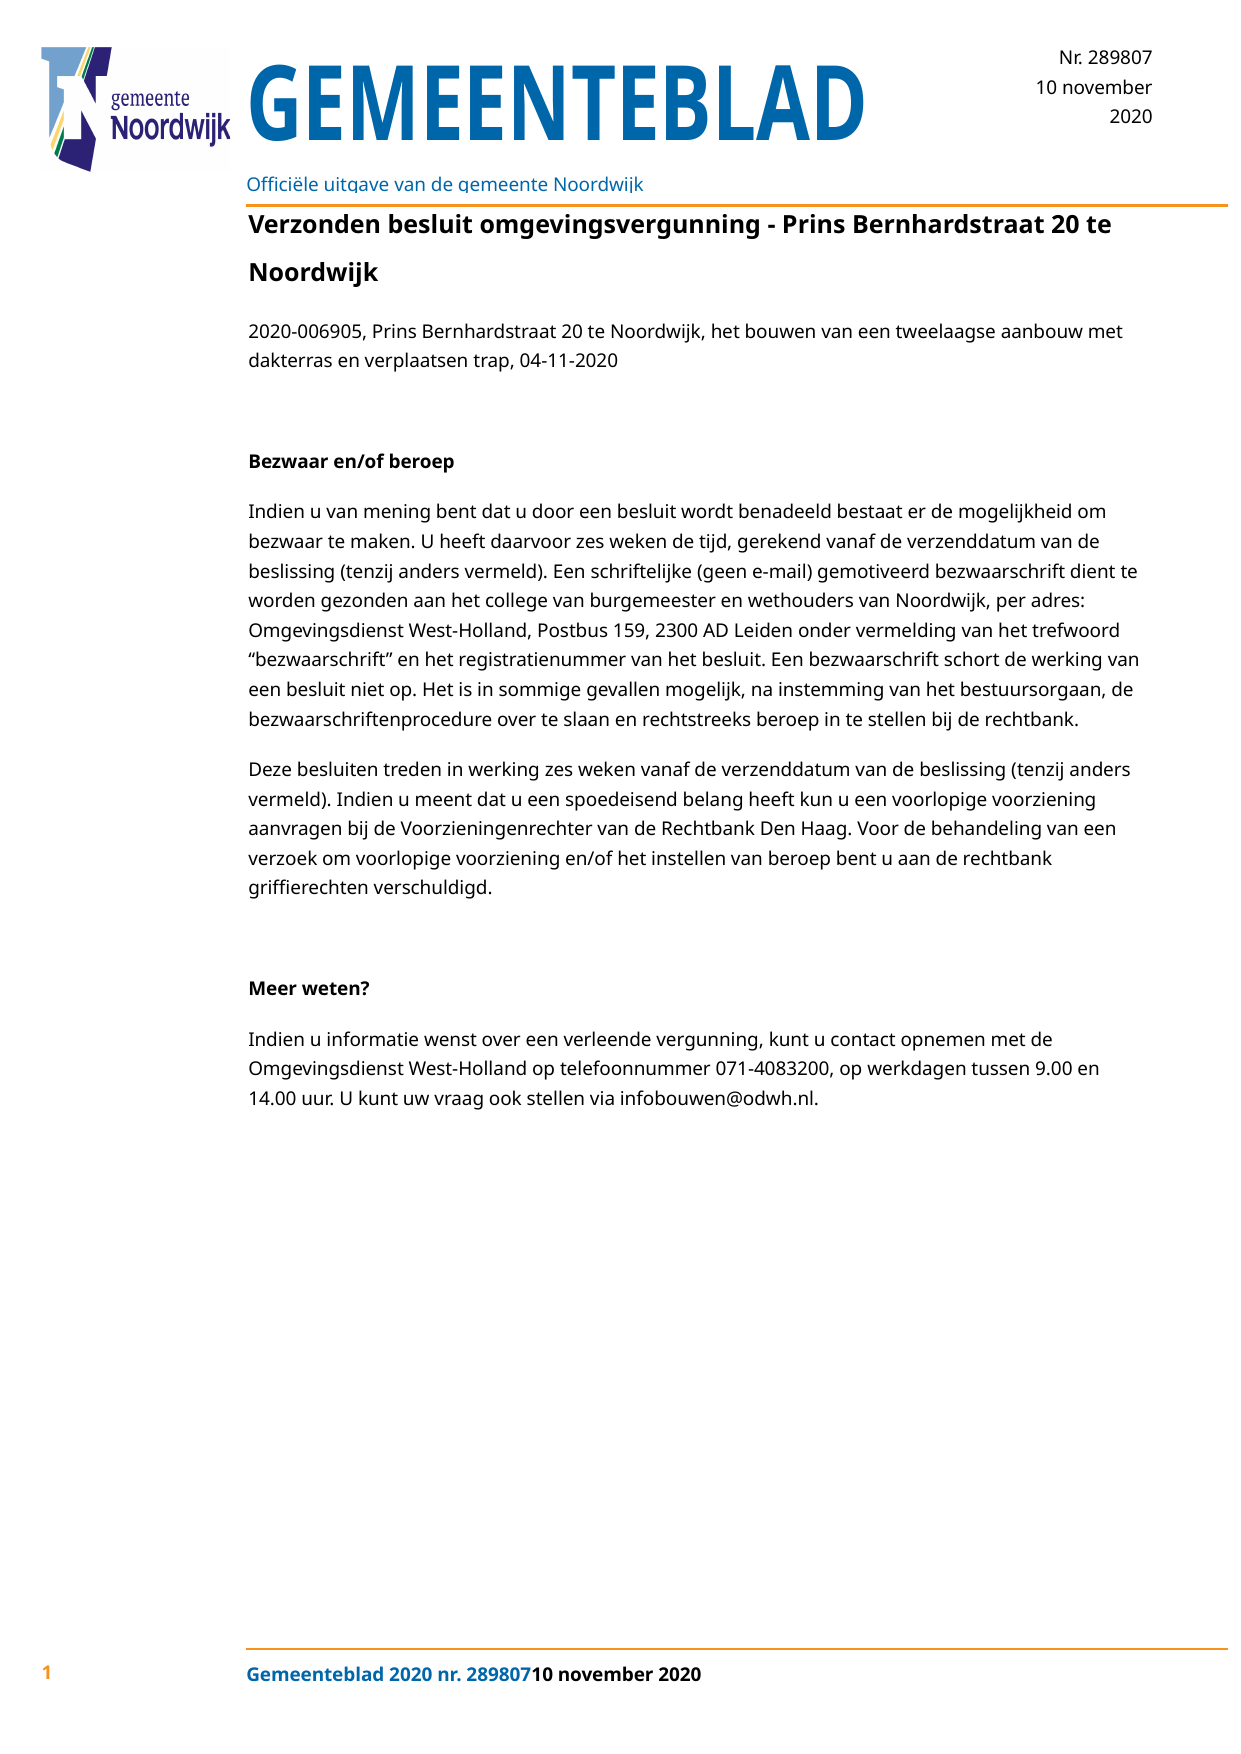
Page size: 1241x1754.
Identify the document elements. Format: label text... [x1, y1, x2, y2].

text Indien u van mening bent dat u door een besluit wordt benadeeld bestaat er de mogelijkheid om bezwaar te maken. U heeft daarvoor zes weken de tijd, gerekend vanaf de verzenddatum van de beslissing (tenzij anders vermeld). Een schriftelijke (geen e-mail) gemotiveerd bezwaarschrift dient te worden gezonden aan het college van burgemeester en wethouders van Noordwijk, per adres: Omgevingsdienst West-Holland, Postbus 159, 2300 AD Leiden onder vermelding van het trefwoord “bezwaarschrift” en het registratienummer van het besluit. Een bezwaarschrift schort de werking van een besluit niet op. Het is in sommige gevallen mogelijk, na instemming van het bestuursorgaan, de bezwaarschriftenprocedure over te slaan en rechtstreeks beroep in te stellen bij de rechtbank. [248, 499, 1152, 732]
text Meer weten? [248, 975, 1152, 1001]
text 2020-006905, Prins Bernhardstraat 20 te Noordwijk, het bouwen van een tweelaagse aanbouw met dakterras en verplaatsen trap, 04-11-2020 [248, 318, 1152, 373]
text Indien u informatie wenst over een verleende vergunning, kunt u contact opnemen met de Omgevingsdienst West-Holland op telefoonnummer 071-4083200, op werkdagen tussen 9.00 en 14.00 uur. U kunt uw vraag ook stellen via infobouwen@odwh.nl. [248, 1026, 1152, 1111]
text Deze besluiten treden in werking zes weken vanaf de verzenddatum van de beslissing (tenzij anders vermeld). Indien u meent dat u een spoedeisend belang heeft kun u een voorlopige voorziening aanvragen bij de Voorzieningenrechter van de Rechtbank Den Haag. Voor de behandeling van een verzoek om voorlopige voorziening en/of het instellen van beroep bent u aan de rechtbank griffierechten verschuldigd. [248, 756, 1152, 900]
text Verzonden besluit omgevingsvergunning - Prins Bernhardstraat 20 te Noordwijk [248, 207, 1152, 288]
picture [41, 47, 231, 172]
text Bezwaar en/of beroep [248, 448, 1152, 474]
